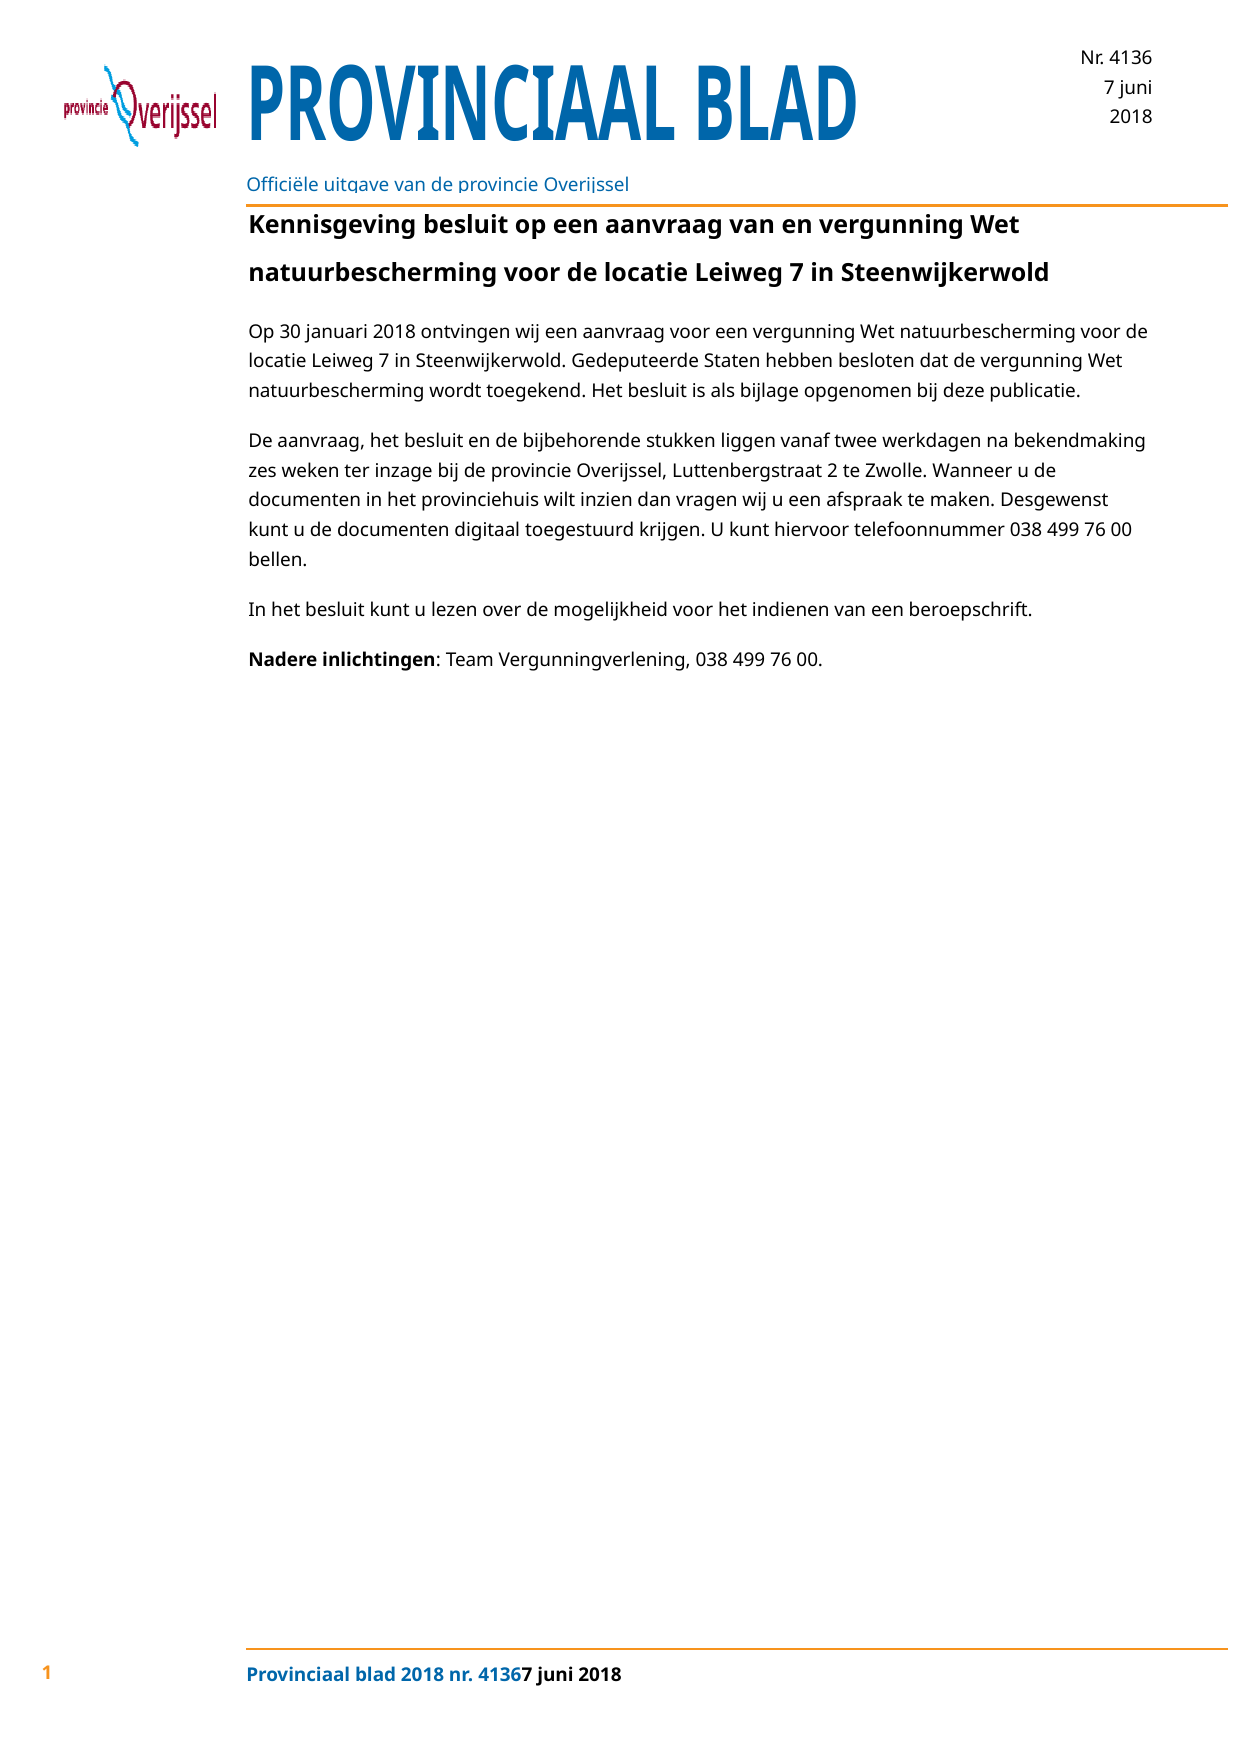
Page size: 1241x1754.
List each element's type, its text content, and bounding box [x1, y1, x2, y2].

text In het besluit kunt u lezen over de mogelijkheid voor het indienen van een beroepschrift. [248, 596, 1152, 622]
text Kennisgeving besluit op een aanvraag van en vergunning Wet natuurbescherming voor de locatie Leiweg 7 in Steenwijkerwold [248, 207, 1152, 288]
text Nadere inlichtingen: Team Vergunningverlening, 038 499 76 00. [248, 647, 1152, 672]
text Op 30 januari 2018 ontvingen wij een aanvraag voor een vergunning Wet natuurbescherming voor de locatie Leiweg 7 in Steenwijkerwold. Gedeputeerde Staten hebben besloten dat de vergunning Wet natuurbescherming wordt toegekend. Het besluit is als bijlage opgenomen bij deze publicatie. [248, 318, 1152, 403]
picture [41, 47, 231, 172]
text De aanvraag, het besluit en de bijbehorende stukken liggen vanaf twee werkdagen na bekendmaking zes weken ter inzage bij de provincie Overijssel, Luttenbergstraat 2 te Zwolle. Wanneer u de documenten in het provinciehuis wilt inzien dan vragen wij u een afspraak te maken. Desgewenst kunt u de documenten digitaal toegestuurd krijgen. U kunt hiervoor telefoonnummer 038 499 76 00 bellen. [248, 427, 1152, 572]
